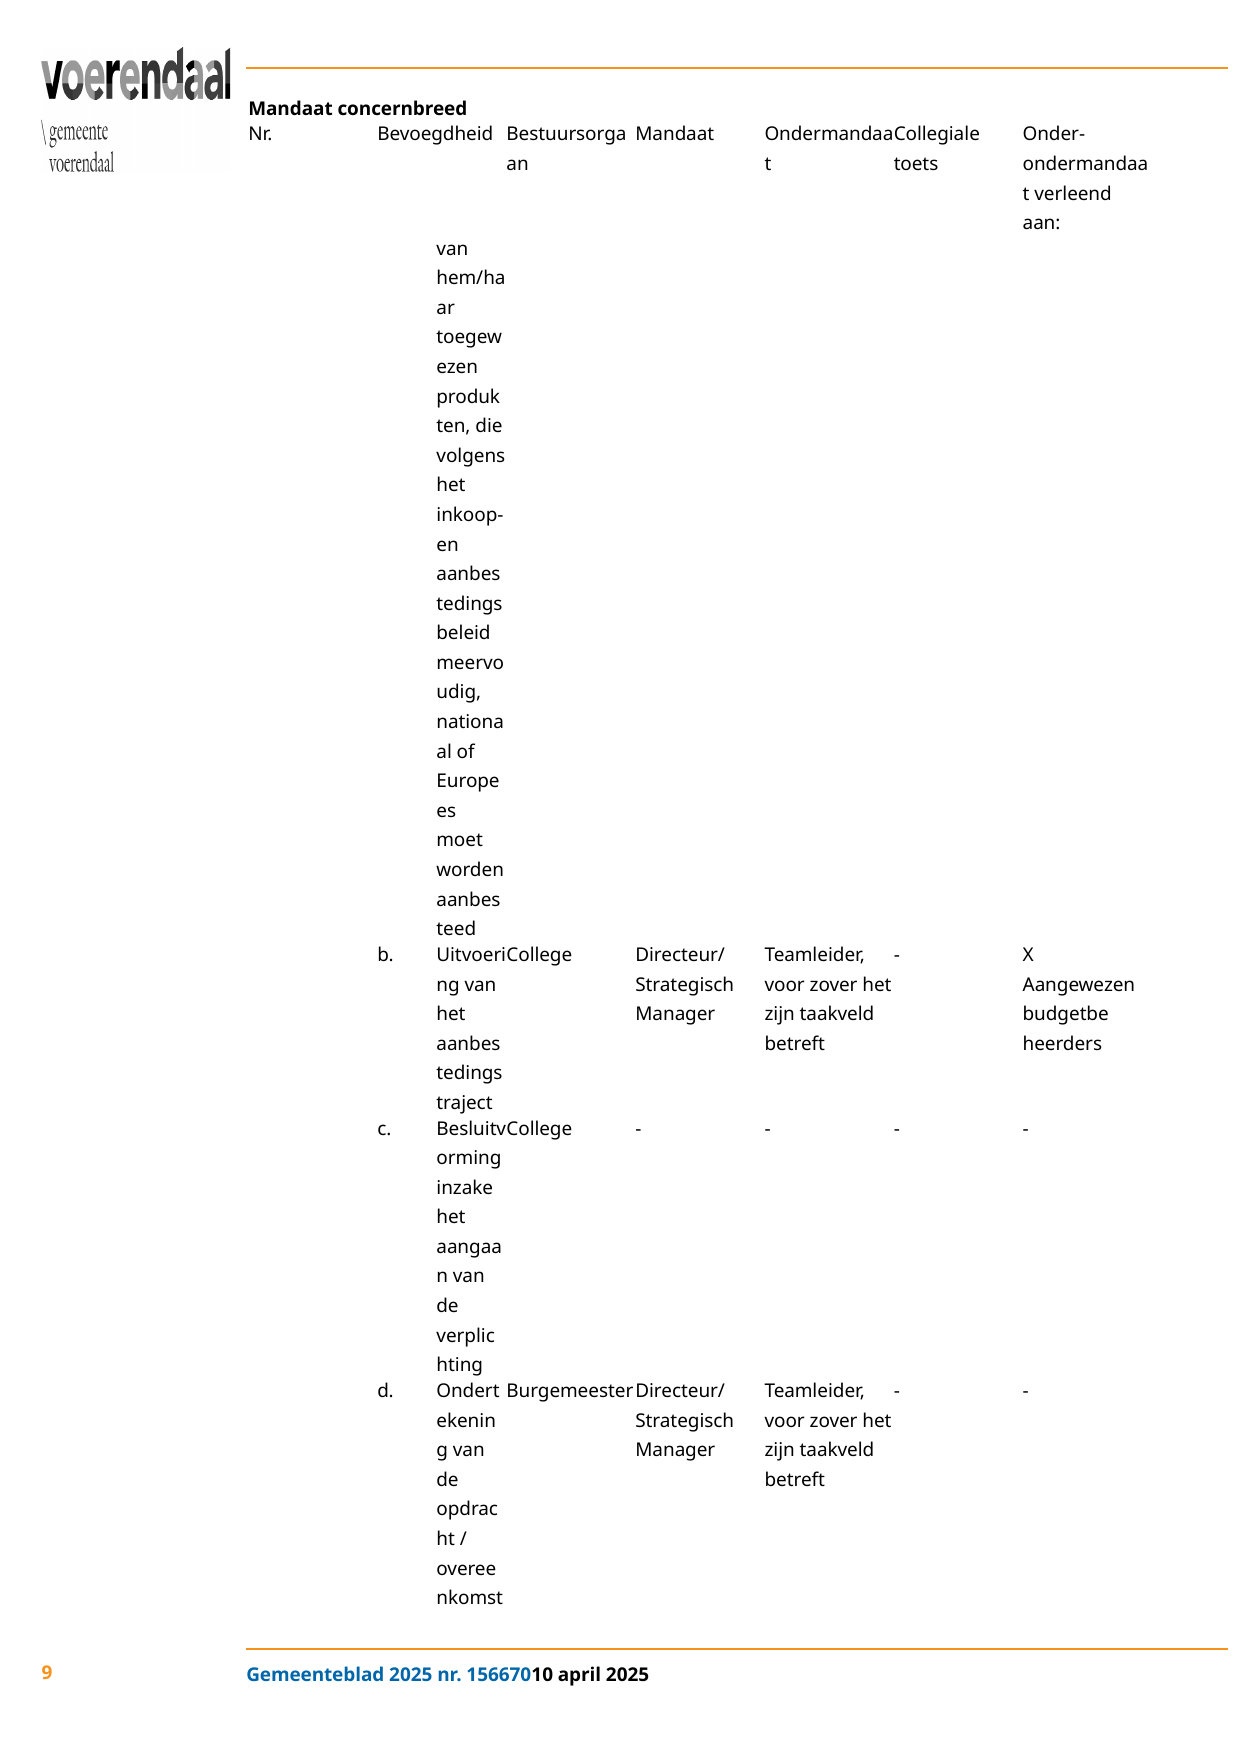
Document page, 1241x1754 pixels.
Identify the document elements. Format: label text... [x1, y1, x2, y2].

table_cell [248, 941, 377, 1115]
table_cell Burgemeester [506, 1377, 635, 1610]
table_cell Nr. [248, 121, 377, 235]
table_cell [248, 1377, 377, 1610]
table_cell - [764, 235, 893, 941]
table_cell Ondermandaat [764, 121, 893, 235]
table_cell Teamleider, voor zover het zijn taakveld betreft [764, 1377, 893, 1610]
table_cell X Aangewezen budgetbe heerders [1023, 941, 1152, 1115]
table_cell [248, 235, 377, 941]
table_cell - [635, 235, 764, 941]
table_cell - [635, 1115, 764, 1377]
table_cell [506, 235, 635, 941]
table_cell Teamleider, voor zover het zijn taakveld betreft [764, 941, 893, 1115]
table_header Mandaat concernbreed [248, 95, 764, 121]
picture [41, 47, 231, 172]
table_cell Collegiale toets [894, 121, 1022, 235]
table_cell Ondertekening van de opdracht / overeenkomst [377, 1377, 506, 1610]
table_header [894, 95, 1152, 121]
table_cell Directeur/ Strategisch Manager [635, 941, 764, 1115]
table_cell - [894, 235, 1022, 941]
table_cell Directeur/ Strategisch Manager [635, 1377, 764, 1610]
table_cell van hem/haar toegewezen produkten, die volgens het inkoop- en aanbestedingsbeleid meervoudig, nationaal of Europees moet worden aanbesteed [377, 235, 506, 941]
table_cell - [1023, 235, 1152, 941]
table_cell - [764, 1115, 893, 1377]
table_cell Onder-ondermandaat verleend aan: [1023, 121, 1152, 235]
table_cell Bevoegdheid [377, 121, 506, 235]
table_cell Besluitvorming inzake het aangaan van de verplichting [377, 1115, 506, 1377]
table_cell College [506, 941, 635, 1115]
table_header [764, 95, 893, 121]
table_cell - [1023, 1115, 1152, 1377]
table_cell - [894, 1115, 1022, 1377]
table_cell - [1023, 1377, 1152, 1610]
table_cell Mandaat [635, 121, 764, 235]
table_cell Bestuursorgaan [506, 121, 635, 235]
table_cell College [506, 1115, 635, 1377]
table_cell Uitvoering van het aanbestedingstraject [377, 941, 506, 1115]
table_cell - [894, 1377, 1022, 1610]
table_cell - [894, 941, 1022, 1115]
table_cell [248, 1115, 377, 1377]
